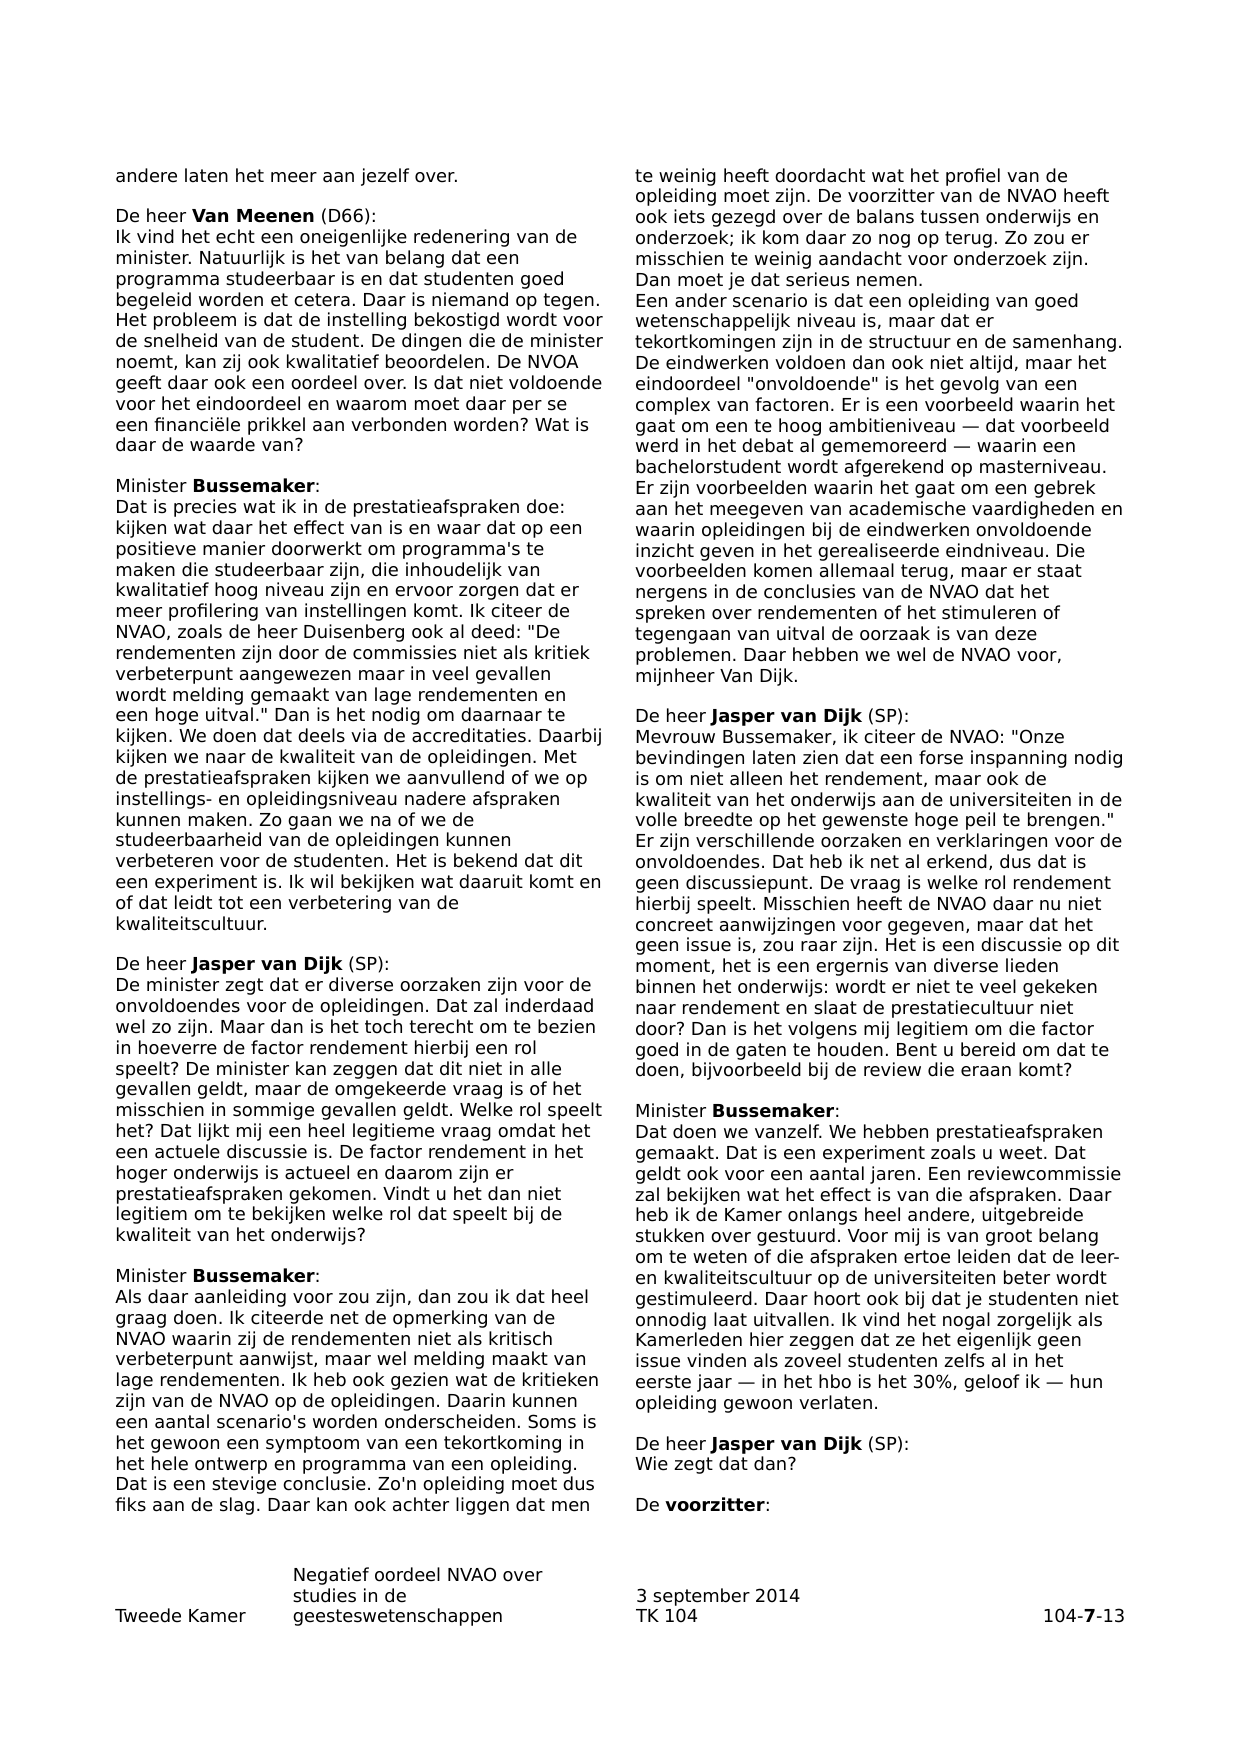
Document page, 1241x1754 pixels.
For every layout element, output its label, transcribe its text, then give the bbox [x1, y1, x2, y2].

text De voorzitter: [635, 1495, 1125, 1516]
text Mevrouw Bussemaker, ik citeer de NVAO: "Onze bevindingen laten zien dat een forse inspanning nodig is om niet alleen het rendement, maar ook de kwaliteit van het onderwijs aan de universiteiten in de volle breedte op het gewenste hoge peil te brengen." Er zijn verschillende oorzaken en verklaringen voor de onvoldoendes. Dat heb ik net al erkend, dus dat is geen discussiepunt. De vraag is welke rol rendement hierbij speelt. Misschien heeft de NVAO daar nu niet concreet aanwijzingen voor gegeven, maar dat het geen issue is, zou raar zijn. Het is een discussie op dit moment, het is een ergernis van diverse lieden binnen het onderwijs: wordt er niet te veel gekeken naar rendement en slaat de prestatiecultuur niet door? Dan is het volgens mij legitiem om die factor goed in de gaten te houden. Bent u bereid om dat te doen, bijvoorbeeld bij de review die eraan komt? [635, 727, 1125, 1081]
text De minister zegt dat er diverse oorzaken zijn voor de onvoldoendes voor de opleidingen. Dat zal inderdaad wel zo zijn. Maar dan is het toch terecht om te bezien in hoeverre de factor rendement hierbij een rol speelt? De minister kan zeggen dat dit niet in alle gevallen geldt, maar de omgekeerde vraag is of het misschien in sommige gevallen geldt. Welke rol speelt het? Dat lijkt mij een heel legitieme vraag omdat het een actuele discussie is. De factor rendement in het hoger onderwijs is actueel en daarom zijn er prestatieafspraken gekomen. Vindt u het dan niet legitiem om te bekijken welke rol dat speelt bij de kwaliteit van het onderwijs? [115, 975, 605, 1246]
text Ik vind het echt een oneigenlijke redenering van de minister. Natuurlijk is het van belang dat een programma studeerbaar is en dat studenten goed begeleid worden et cetera. Daar is niemand op tegen. Het probleem is dat de instelling bekostigd wordt voor de snelheid van de student. De dingen die de minister noemt, kan zij ook kwalitatief beoordelen. De NVOA geeft daar ook een oordeel over. Is dat niet voldoende voor het eindoordeel en waarom moet daar per se een financiële prikkel aan verbonden worden? Wat is daar de waarde van? [115, 227, 605, 456]
text te weinig heeft doordacht wat het profiel van de opleiding moet zijn. De voorzitter van de NVAO heeft ook iets gezegd over de balans tussen onderwijs en onderzoek; ik kom daar zo nog op terug. Zo zou er misschien te weinig aandacht voor onderzoek zijn. Dan moet je dat serieus nemen. [635, 165, 1125, 290]
text De heer Jasper van Dijk (SP): [635, 1433, 1125, 1454]
text Wie zegt dat dan? [635, 1454, 1125, 1475]
text Minister Bussemaker: [635, 1101, 1125, 1122]
text Dat doen we vanzelf. We hebben prestatieafspraken gemaakt. Dat is een experiment zoals u weet. Dat geldt ook voor een aantal jaren. Een reviewcommissie zal bekijken wat het effect is van die afspraken. Daar heb ik de Kamer onlangs heel andere, uitgebreide stukken over gestuurd. Voor mij is van groot belang om te weten of die afspraken ertoe leiden dat de leer- en kwaliteitscultuur op de universiteiten beter wordt gestimuleerd. Daar hoort ook bij dat je studenten niet onnodig laat uitvallen. Ik vind het nogal zorgelijk als Kamerleden hier zeggen dat ze het eigenlijk geen issue vinden als zoveel studenten zelfs al in het eerste jaar — in het hbo is het 30%, geloof ik — hun opleiding gewoon verlaten. [635, 1122, 1125, 1413]
text De heer Jasper van Dijk (SP): [115, 954, 605, 975]
text De heer Jasper van Dijk (SP): [635, 706, 1125, 727]
text Minister Bussemaker: [115, 1266, 605, 1287]
text De heer Van Meenen (D66): [115, 206, 605, 227]
text Een ander scenario is dat een opleiding van goed wetenschappelijk niveau is, maar dat er tekortkomingen zijn in de structuur en de samenhang. De eindwerken voldoen dan ook niet altijd, maar het eindoordeel "onvoldoende" is het gevolg van een complex van factoren. Er is een voorbeeld waarin het gaat om een te hoog ambitieniveau — dat voorbeeld werd in het debat al gememoreerd — waarin een bachelorstudent wordt afgerekend op masterniveau. Er zijn voorbeelden waarin het gaat om een gebrek aan het meegeven van academische vaardigheden en waarin opleidingen bij de eindwerken onvoldoende inzicht geven in het gerealiseerde eindniveau. Die voorbeelden komen allemaal terug, maar er staat nergens in de conclusies van de NVAO dat het spreken over rendementen of het stimuleren of tegengaan van uitval de oorzaak is van deze problemen. Daar hebben we wel de NVAO voor, mijnheer Van Dijk. [635, 290, 1125, 686]
text Minister Bussemaker: [115, 476, 605, 497]
text Dat is precies wat ik in de prestatieafspraken doe: kijken wat daar het effect van is en waar dat op een positieve manier doorwerkt om programma's te maken die studeerbaar zijn, die inhoudelijk van kwalitatief hoog niveau zijn en ervoor zorgen dat er meer profilering van instellingen komt. Ik citeer de NVAO, zoals de heer Duisenberg ook al deed: "De rendementen zijn door de commissies niet als kritiek verbeterpunt aangewezen maar in veel gevallen wordt melding gemaakt van lage rendementen en een hoge uitval." Dan is het nodig om daarnaar te kijken. We doen dat deels via de accreditaties. Daarbij kijken we naar de kwaliteit van de opleidingen. Met de prestatieafspraken kijken we aanvullend of we op instellings- en opleidingsniveau nadere afspraken kunnen maken. Zo gaan we na of we de studeerbaarheid van de opleidingen kunnen verbeteren voor de studenten. Het is bekend dat dit een experiment is. Ik wil bekijken wat daaruit komt en of dat leidt tot een verbetering van de kwaliteitscultuur. [115, 497, 605, 934]
text andere laten het meer aan jezelf over. [115, 165, 605, 186]
text Als daar aanleiding voor zou zijn, dan zou ik dat heel graag doen. Ik citeerde net de opmerking van de NVAO waarin zij de rendementen niet als kritisch verbeterpunt aanwijst, maar wel melding maakt van lage rendementen. Ik heb ook gezien wat de kritieken zijn van de NVAO op de opleidingen. Daarin kunnen een aantal scenario's worden onderscheiden. Soms is het gewoon een symptoom van een tekortkoming in het hele ontwerp en programma van een opleiding. Dat is een stevige conclusie. Zo'n opleiding moet dus fiks aan de slag. Daar kan ook achter liggen dat men [115, 1287, 605, 1516]
